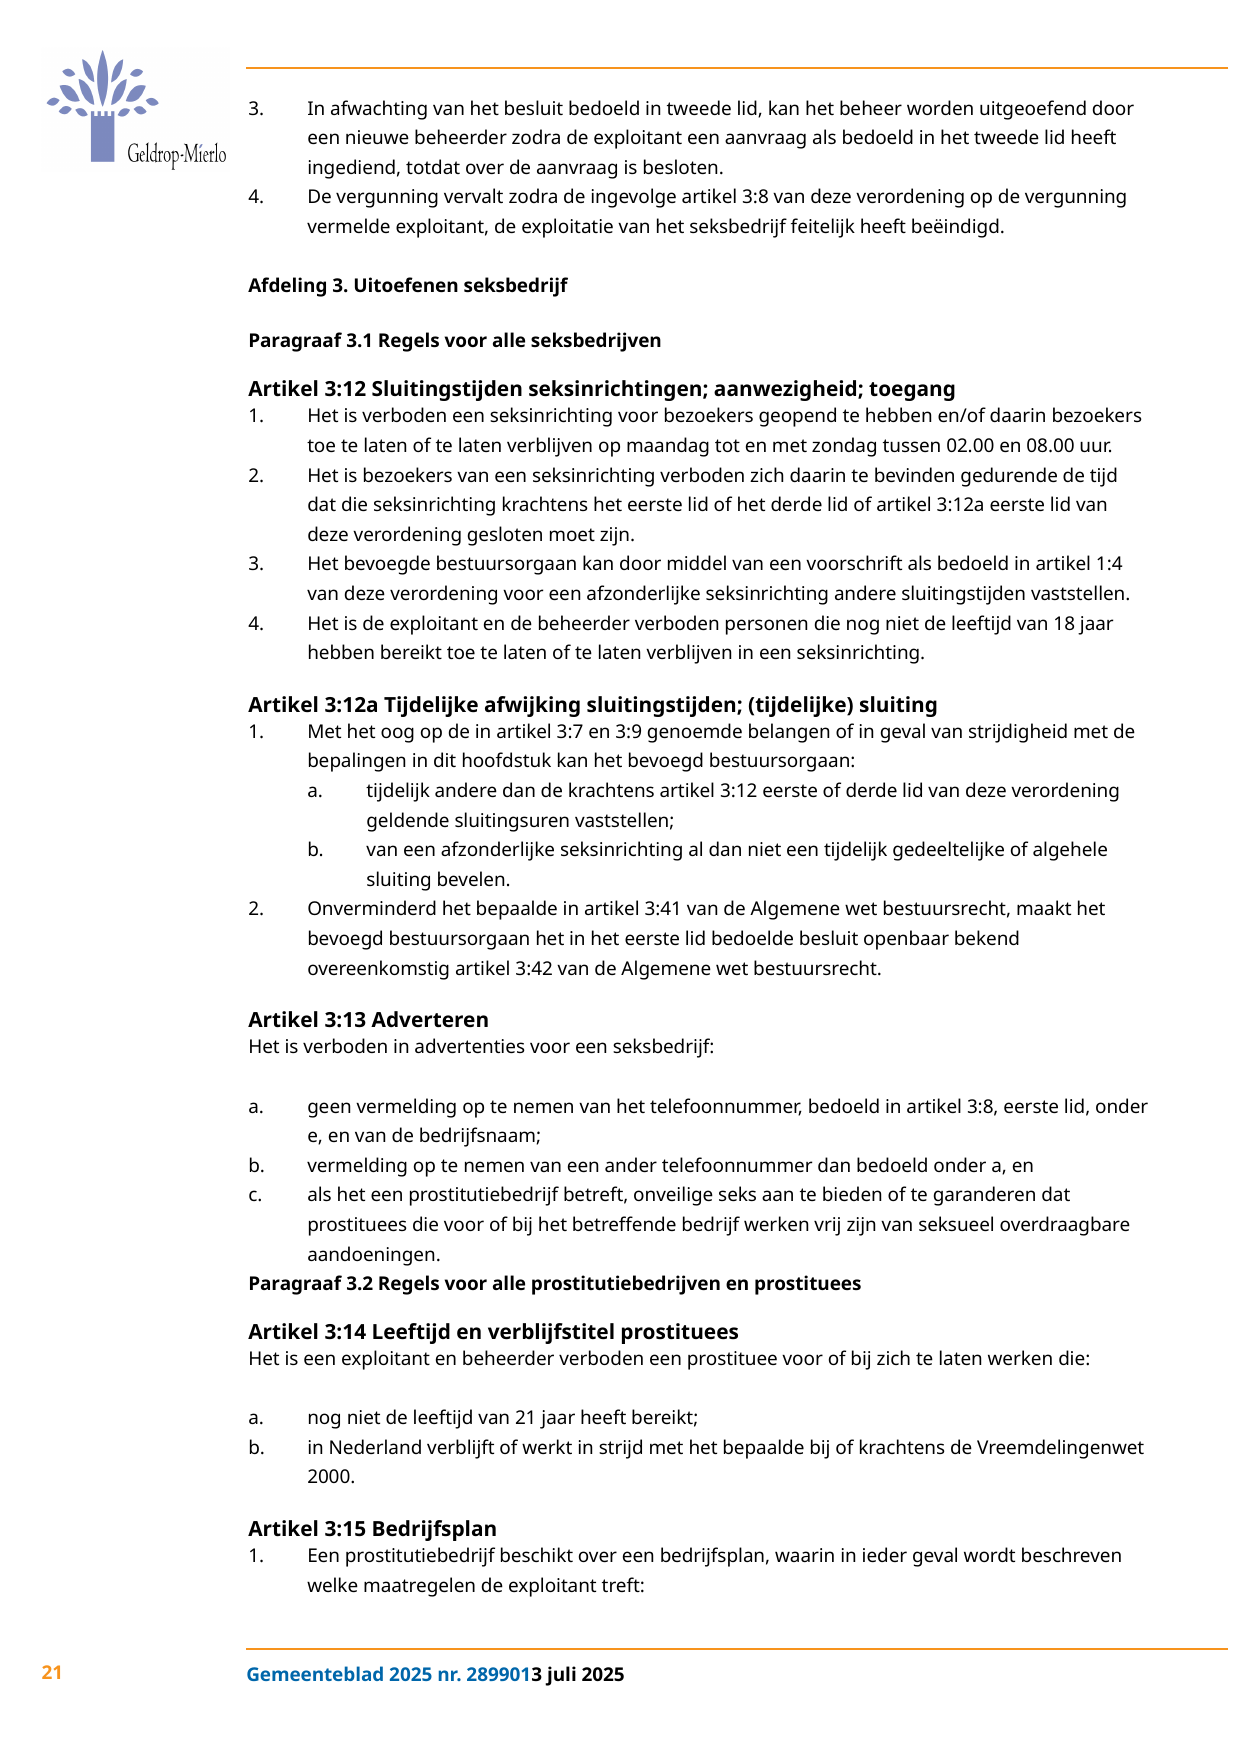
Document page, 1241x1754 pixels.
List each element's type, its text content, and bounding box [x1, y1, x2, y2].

list geen vermelding op te nemen van het telefoonnummer, bedoeld in artikel 3:8, eerste lid, onder e, en van de bedrijfsnaam; [248, 1093, 1152, 1148]
text Artikel 3:12a Tijdelijke afwijking sluitingstijden; (tijdelijke) sluiting [248, 690, 1152, 718]
list van een afzonderlijke seksinrichting al dan niet een tijdelijk gedeeltelijke of algehele sluiting bevelen. [307, 836, 1152, 892]
list in Nederland verblijft of werkt in strijd met het bepaalde bij of krachtens de Vreemdelingenwet 2000. [248, 1434, 1152, 1489]
text Paragraaf 3.2 Regels voor alle prostitutiebedrijven en prostituees [248, 1270, 1152, 1296]
text Afdeling 3. Uitoefenen seksbedrijf [248, 272, 1152, 298]
text Het is verboden in advertenties voor een seksbedrijf: [248, 1034, 1152, 1059]
list als het een prostitutiebedrijf betreft, onveilige seks aan te bieden of te garanderen dat prostituees die voor of bij het betreffende bedrijf werken vrij zijn van seksueel overdraagbare aandoeningen. [248, 1182, 1152, 1266]
list De vergunning vervalt zodra de ingevolge artikel 3:8 van deze verordening op de vergunning vermelde exploitant, de exploitatie van het seksbedrijf feitelijk heeft beëindigd. [248, 183, 1152, 239]
list Onverminderd het bepaalde in artikel 3:41 van de Algemene wet bestuursrecht, maakt het bevoegd bestuursorgaan het in het eerste lid bedoelde besluit openbaar bekend overeenkomstig artikel 3:42 van de Algemene wet bestuursrecht. [248, 896, 1152, 981]
list Het is verboden een seksinrichting voor bezoekers geopend te hebben en/of daarin bezoekers toe te laten of te laten verblijven op maandag tot en met zondag tussen 02.00 en 08.00 uur. [248, 403, 1152, 458]
text Het is een exploitant en beheerder verboden een prostituee voor of bij zich te laten werken die: [248, 1345, 1152, 1371]
list Met het oog op de in artikel 3:7 en 3:9 genoemde belangen of in geval van strijdigheid met de bepalingen in dit hoofdstuk kan het bevoegd bestuursorgaan: [248, 718, 1152, 773]
list Het is de exploitant en de beheerder verboden personen die nog niet de leeftijd van 18 jaar hebben bereikt toe te laten of te laten verblijven in een seksinrichting. [248, 610, 1152, 665]
picture [41, 47, 231, 172]
text Artikel 3:12 Sluitingstijden seksinrichtingen; aanwezigheid; toegang [248, 374, 1152, 403]
list Het bevoegde bestuursorgaan kan door middel van een voorschrift als bedoeld in artikel 1:4 van deze verordening voor een afzonderlijke seksinrichting andere sluitingstijden vaststellen. [248, 551, 1152, 606]
list Het is bezoekers van een seksinrichting verboden zich daarin te bevinden gedurende de tijd dat die seksinrichting krachtens het eerste lid of het derde lid of artikel 3:12a eerste lid van deze verordening gesloten moet zijn. [248, 462, 1152, 547]
list tijdelijk andere dan de krachtens artikel 3:12 eerste of derde lid van deze verordening geldende sluitingsuren vaststellen; [307, 777, 1152, 833]
text Paragraaf 3.1 Regels voor alle seksbedrijven [248, 328, 1152, 353]
text Artikel 3:15 Bedrijfsplan [248, 1514, 1152, 1542]
list vermelding op te nemen van een ander telefoonnummer dan bedoeld onder a, en [248, 1152, 1152, 1178]
list Een prostitutiebedrijf beschikt over een bedrijfsplan, waarin in ieder geval wordt beschreven welke maatregelen de exploitant treft: [248, 1542, 1152, 1598]
text Artikel 3:14 Leeftijd en verblijfstitel prostituees [248, 1317, 1152, 1345]
text Artikel 3:13 Adverteren [248, 1005, 1152, 1034]
list nog niet de leeftijd van 21 jaar heeft bereikt; [248, 1404, 1152, 1430]
list In afwachting van het besluit bedoeld in tweede lid, kan het beheer worden uitgeoefend door een nieuwe beheerder zodra de exploitant een aanvraag als bedoeld in het tweede lid heeft ingediend, totdat over de aanvraag is besloten. [248, 95, 1152, 180]
